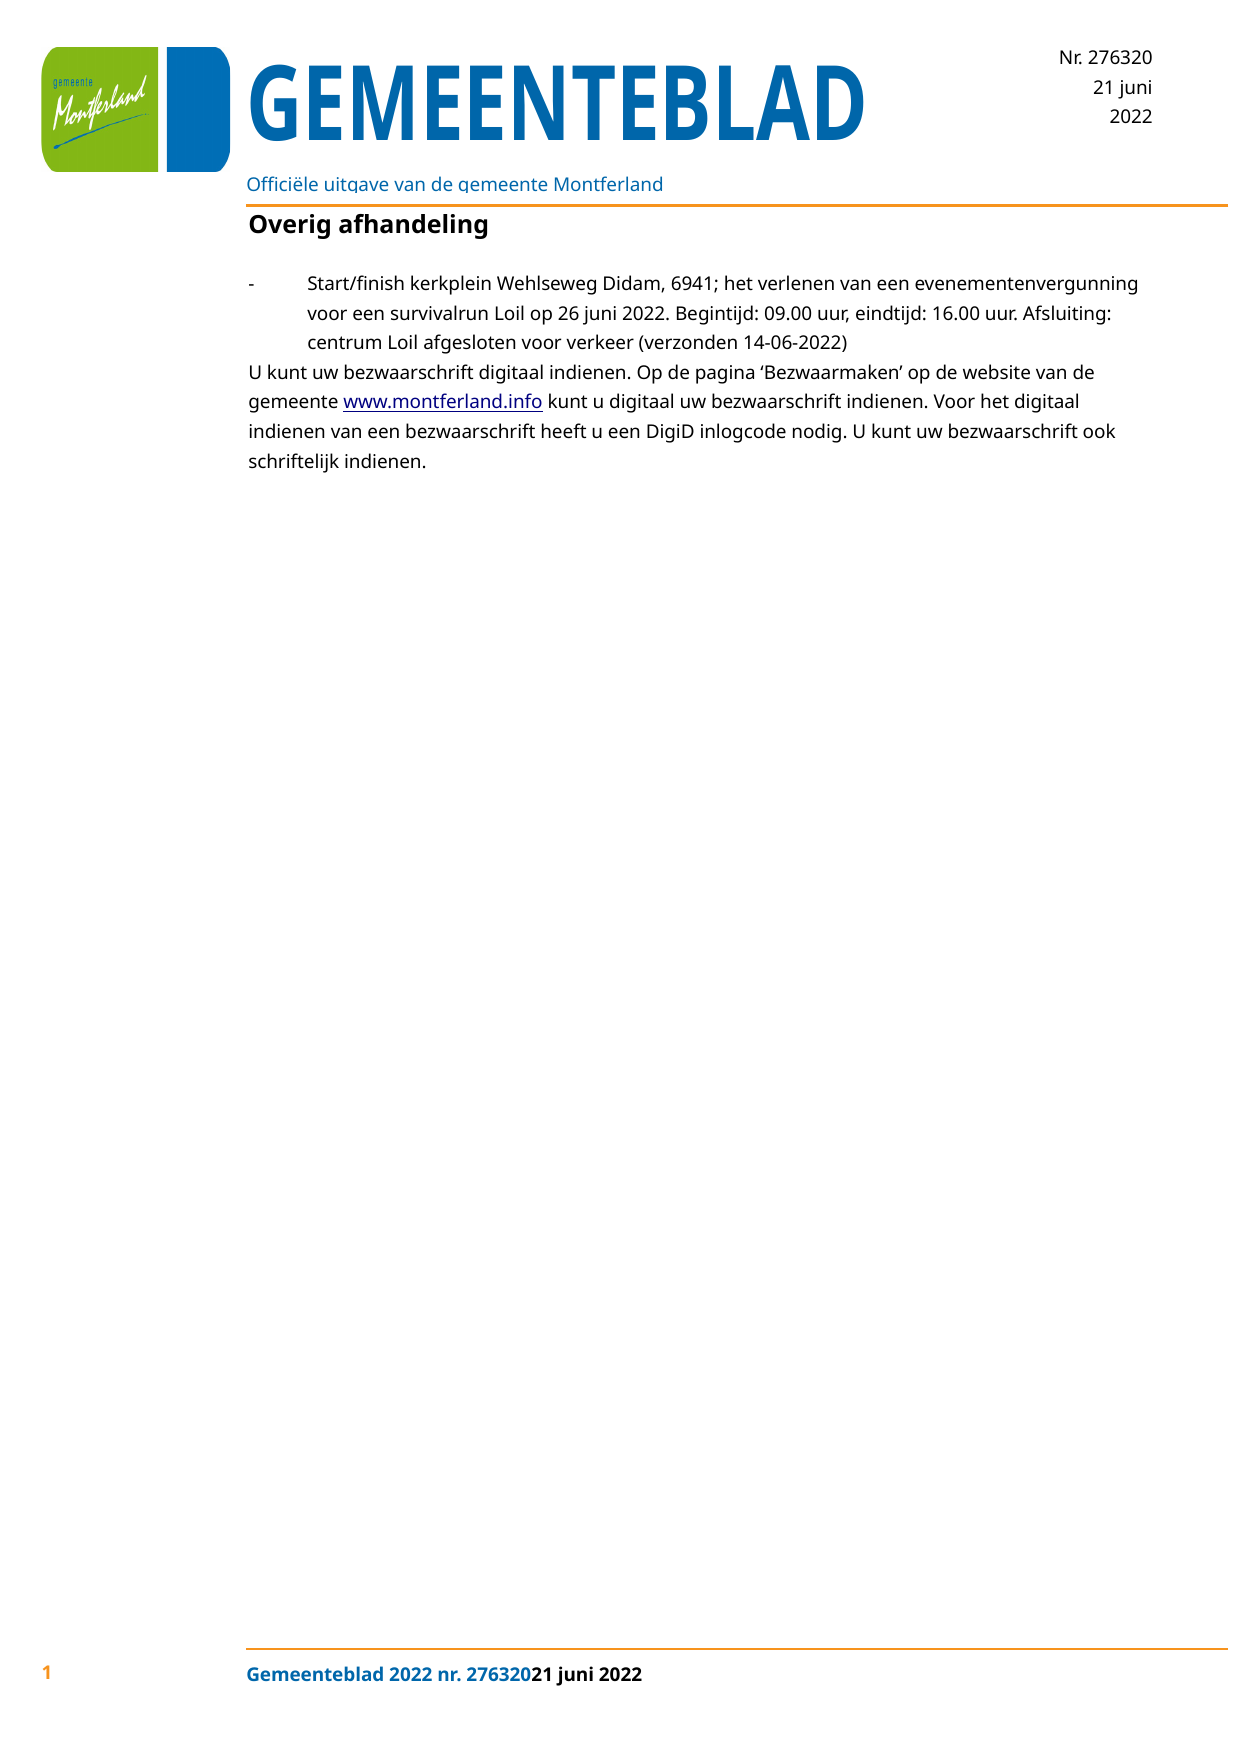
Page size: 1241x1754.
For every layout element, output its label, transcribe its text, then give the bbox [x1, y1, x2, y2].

text Overig afhandeling [248, 207, 1152, 241]
picture [41, 47, 231, 172]
list Start/finish kerkplein Wehlseweg Didam, 6941; het verlenen van een evenementenvergunning voor een survivalrun Loil op 26 juni 2022. Begintijd: 09.00 uur, eindtijd: 16.00 uur. Afsluiting: centrum Loil afgesloten voor verkeer (verzonden 14-06-2022) [248, 270, 1152, 355]
text U kunt uw bezwaarschrift digitaal indienen. Op de pagina ‘Bezwaarmaken’ op de website van de gemeente www.montferland.info kunt u digitaal uw bezwaarschrift indienen. Voor het digitaal indienen van een bezwaarschrift heeft u een DigiD inlogcode nodig. U kunt uw bezwaarschrift ook schriftelijk indienen. [248, 359, 1152, 473]
